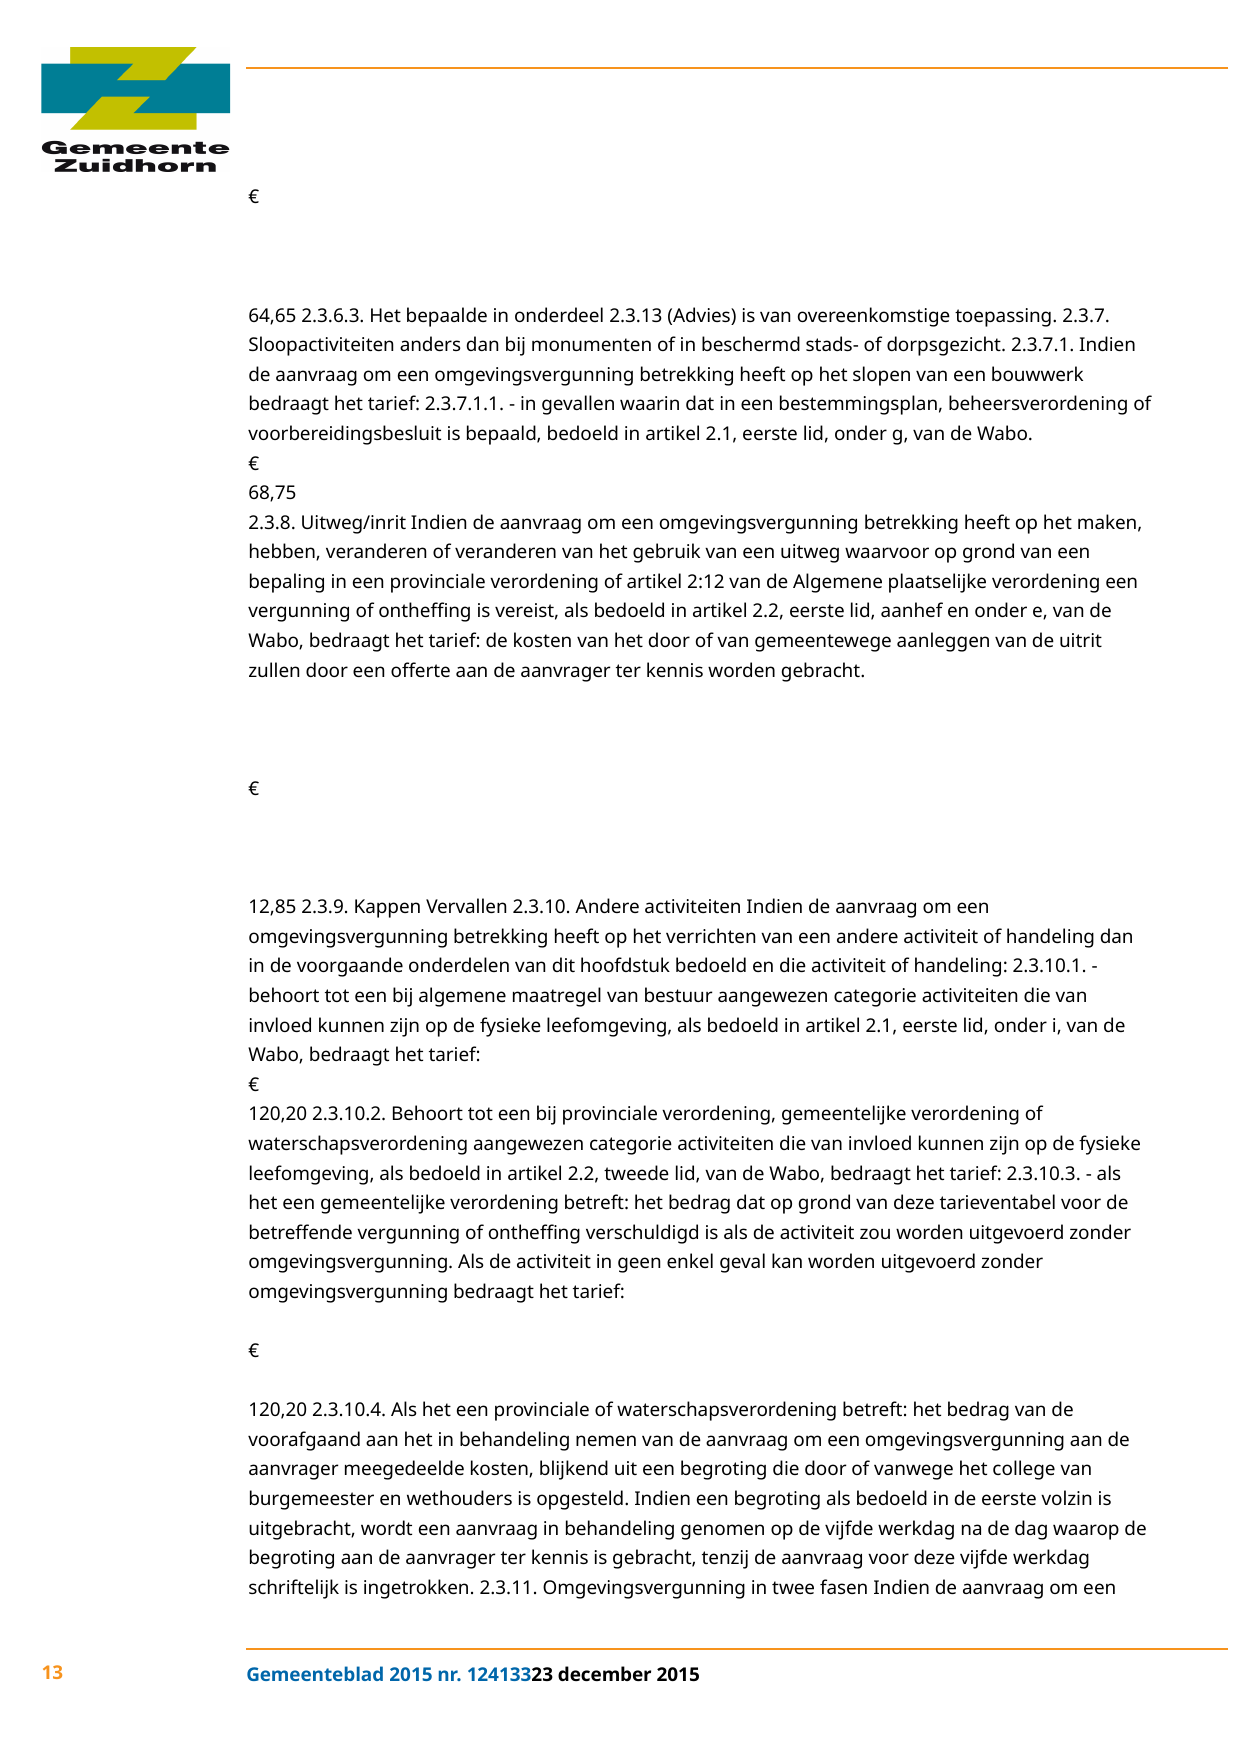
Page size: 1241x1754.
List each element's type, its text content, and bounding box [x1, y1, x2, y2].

text 120,20 2.3.10.4. Als het een provinciale of waterschapsverordening betreft: het bedrag van de voorafgaand aan het in behandeling nemen van de aanvraag om een omgevingsvergunning aan de aanvrager meegedeelde kosten, blijkend uit een begroting die door of vanwege het college van burgemeester en wethouders is opgesteld. Indien een begroting als bedoeld in de eerste volzin is uitgebracht, wordt een aanvraag in behandeling genomen op de vijfde werkdag na de dag waarop de begroting aan de aanvrager ter kennis is gebracht, tenzij de aanvraag voor deze vijfde werkdag schriftelijk is ingetrokken. 2.3.11. Omgevingsvergunning in twee fasen Indien de aanvraag om een [248, 1396, 1152, 1600]
text € [248, 183, 1152, 209]
text 64,65 2.3.6.3. Het bepaalde in onderdeel 2.3.13 (Advies) is van overeenkomstige toepassing. 2.3.7. Sloopactiviteiten anders dan bij monumenten of in beschermd stads- of dorpsgezicht. 2.3.7.1. Indien de aanvraag om een omgevingsvergunning betrekking heeft op het slopen van een bouwwerk bedraagt het tarief: 2.3.7.1.1. - in gevallen waarin dat in een bestemmingsplan, beheersverordening of voorbereidingsbesluit is bepaald, bedoeld in artikel 2.1, eerste lid, onder g, van de Wabo. [248, 302, 1152, 446]
text € [248, 775, 1152, 801]
text € [248, 450, 1152, 476]
text 68,75 [248, 479, 1152, 505]
text € [248, 1337, 1152, 1363]
picture [41, 47, 231, 172]
text 120,20 2.3.10.2. Behoort tot een bij provinciale verordening, gemeentelijke verordening of waterschapsverordening aangewezen categorie activiteiten die van invloed kunnen zijn op de fysieke leefomgeving, als bedoeld in artikel 2.2, tweede lid, van de Wabo, bedraagt het tarief: 2.3.10.3. - als het een gemeentelijke verordening betreft: het bedrag dat op grond van deze tarieventabel voor de betreffende vergunning of ontheffing verschuldigd is als de activiteit zou worden uitgevoerd zonder omgevingsvergunning. Als de activiteit in geen enkel geval kan worden uitgevoerd zonder omgevingsvergunning bedraagt het tarief: [248, 1101, 1152, 1304]
text 2.3.8. Uitweg/inrit Indien de aanvraag om een omgevingsvergunning betrekking heeft op het maken, hebben, veranderen of veranderen van het gebruik van een uitweg waarvoor op grond van een bepaling in een provinciale verordening of artikel 2:12 van de Algemene plaatselijke verordening een vergunning of ontheffing is vereist, als bedoeld in artikel 2.2, eerste lid, aanhef en onder e, van de Wabo, bedraagt het tarief: de kosten van het door of van gemeentewege aanleggen van de uitrit zullen door een offerte aan de aanvrager ter kennis worden gebracht. [248, 509, 1152, 683]
text 12,85 2.3.9. Kappen Vervallen 2.3.10. Andere activiteiten Indien de aanvraag om een omgevingsvergunning betrekking heeft op het verrichten van een andere activiteit of handeling dan in de voorgaande onderdelen van dit hoofdstuk bedoeld en die activiteit of handeling: 2.3.10.1. - behoort tot een bij algemene maatregel van bestuur aangewezen categorie activiteiten die van invloed kunnen zijn op de fysieke leefomgeving, als bedoeld in artikel 2.1, eerste lid, onder i, van de Wabo, bedraagt het tarief: [248, 893, 1152, 1067]
text € [248, 1071, 1152, 1097]
